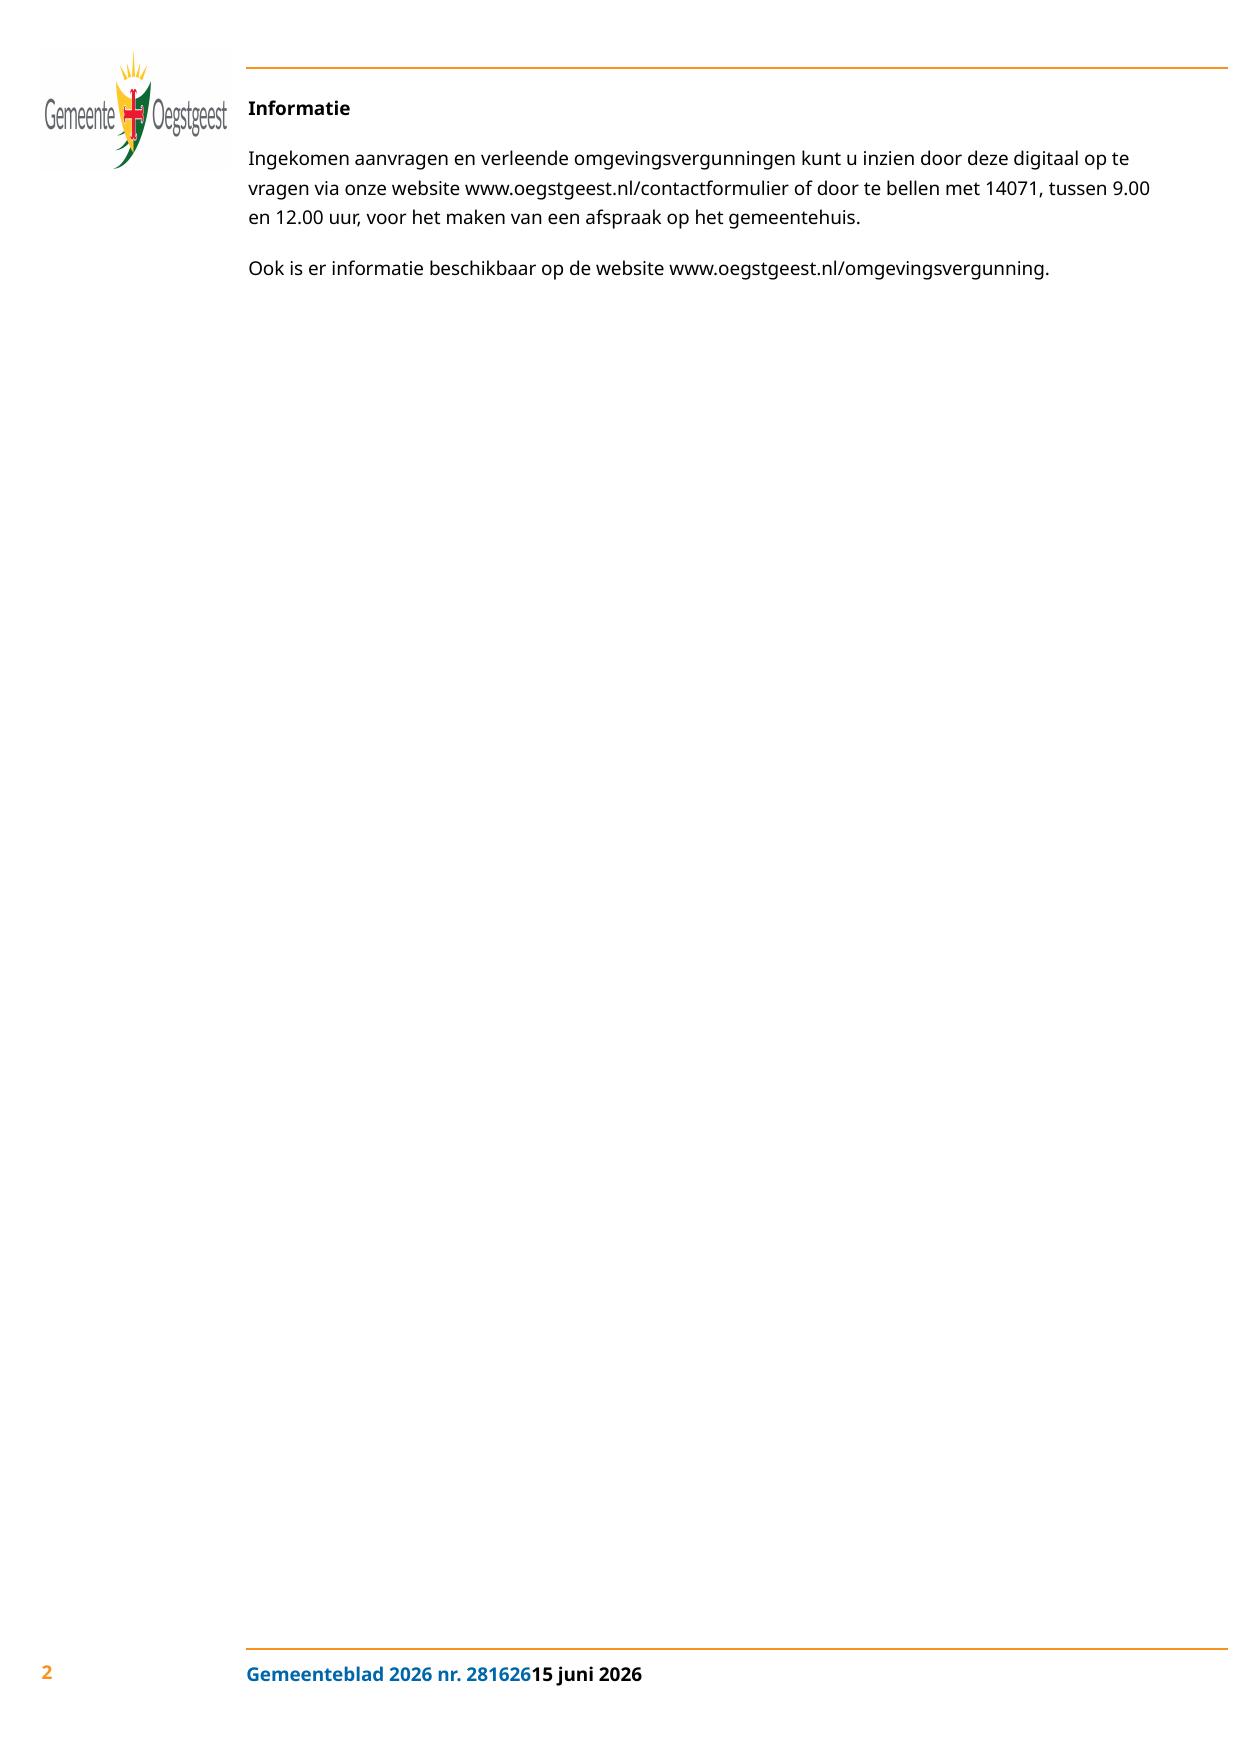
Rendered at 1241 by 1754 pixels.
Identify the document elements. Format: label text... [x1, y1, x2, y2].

text Ingekomen aanvragen en verleende omgevingsvergunningen kunt u inzien door deze digitaal op te vragen via onze website www.oegstgeest.nl/contactformulier of door te bellen met 14071, tussen 9.00 en 12.00 uur, voor het maken van een afspraak op het gemeentehuis. [248, 145, 1152, 230]
picture [41, 47, 231, 172]
text Ook is er informatie beschikbaar op de website www.oegstgeest.nl/omgevingsvergunning. [248, 255, 1152, 281]
text Informatie [248, 95, 1152, 121]
